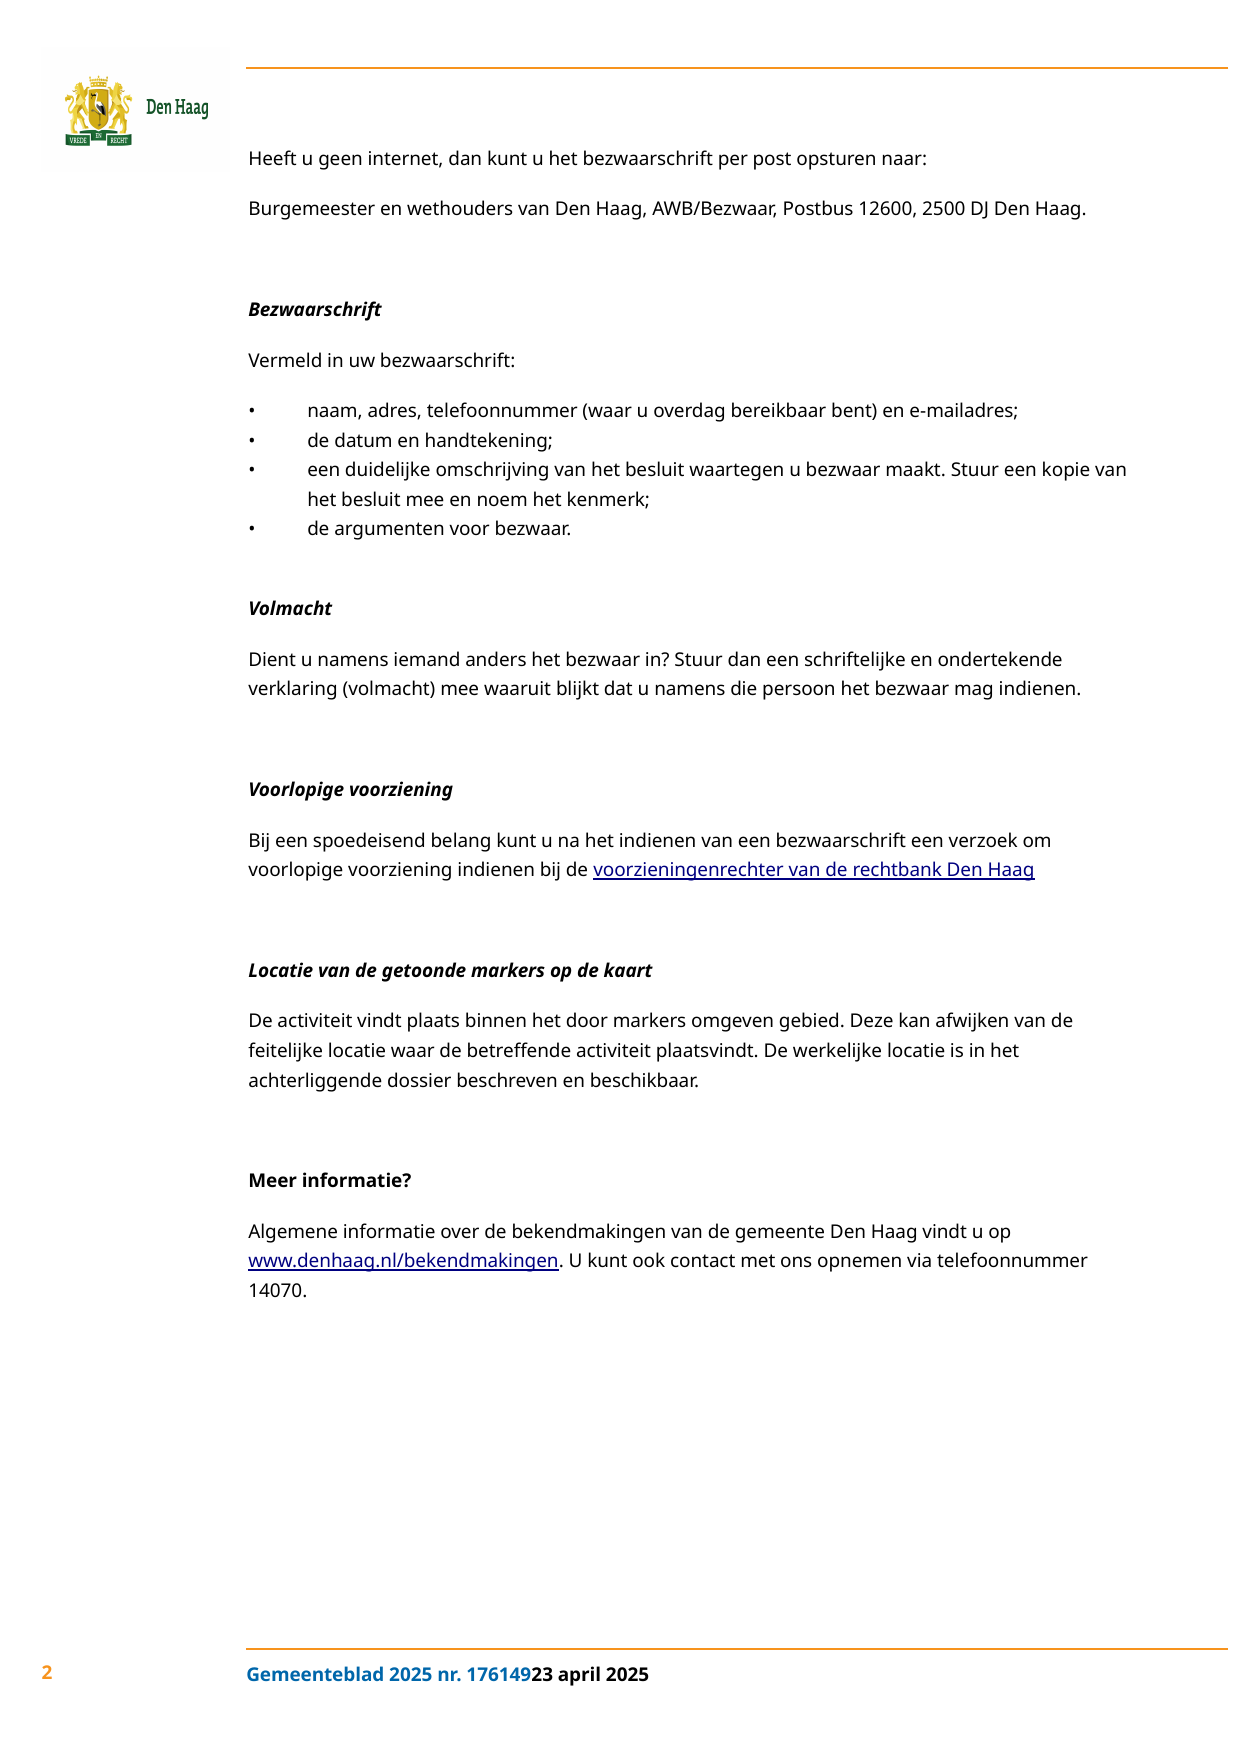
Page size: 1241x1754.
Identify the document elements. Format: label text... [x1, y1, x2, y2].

text Locatie van de getoonde markers op de kaart [248, 957, 1152, 983]
text Heeft u geen internet, dan kunt u het bezwaarschrift per post opsturen naar: [248, 145, 1152, 171]
text Bezwaarschrift [248, 296, 1152, 322]
text Burgemeester en wethouders van Den Haag, AWB/Bezwaar, Postbus 12600, 2500 DJ Den Haag. [248, 196, 1152, 221]
text Meer informatie? [248, 1168, 1152, 1193]
text Volmacht [248, 596, 1152, 621]
list naam, adres, telefoonnummer (waar u overdag bereikbaar bent) en e-mailadres; [248, 397, 1152, 423]
text Vermeld in uw bezwaarschrift: [248, 347, 1152, 373]
text Bij een spoedeisend belang kunt u na het indienen van een bezwaarschrift een verzoek om voorlopige voorziening indienen bij de voorzieningenrechter van de rechtbank Den Haag [248, 827, 1152, 882]
list de datum en handtekening; [248, 427, 1152, 453]
text Voorlopige voorziening [248, 776, 1152, 802]
picture [41, 47, 231, 172]
text De activiteit vindt plaats binnen het door markers omgeven gebied. Deze kan afwijken van de feitelijke locatie waar de betreffende activiteit plaatsvindt. De werkelijke locatie is in het achterliggende dossier beschreven en beschikbaar. [248, 1008, 1152, 1093]
text Dient u namens iemand anders het bezwaar in? Stuur dan een schriftelijke en ondertekende verklaring (volmacht) mee waaruit blijkt dat u namens die persoon het bezwaar mag indienen. [248, 646, 1152, 701]
list een duidelijke omschrijving van het besluit waartegen u bezwaar maakt. Stuur een kopie van het besluit mee en noem het kenmerk; [248, 456, 1152, 512]
text Algemene informatie over de bekendmakingen van de gemeente Den Haag vindt u op www.denhaag.nl/bekendmakingen. U kunt ook contact met ons opnemen via telefoonnummer 14070. [248, 1218, 1152, 1303]
list de argumenten voor bezwaar. [248, 516, 1152, 541]
